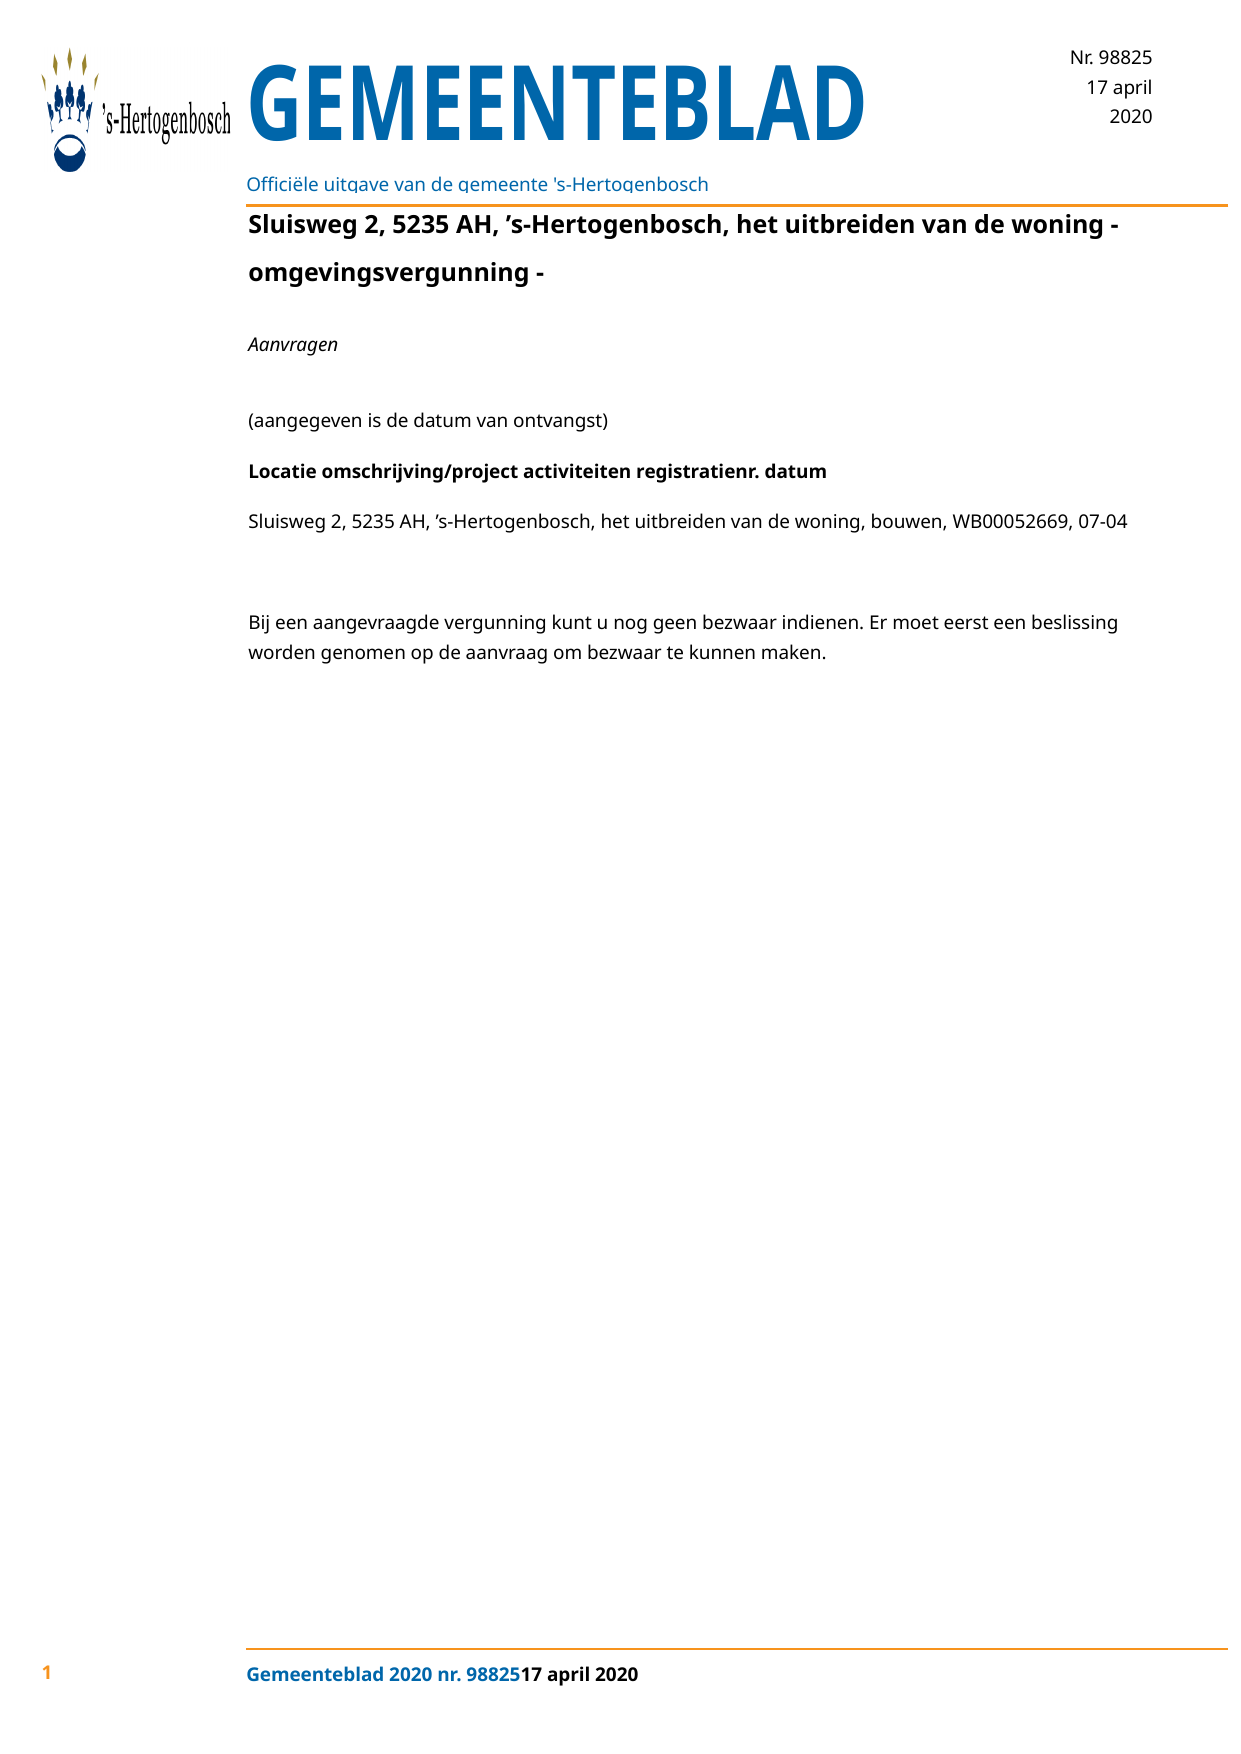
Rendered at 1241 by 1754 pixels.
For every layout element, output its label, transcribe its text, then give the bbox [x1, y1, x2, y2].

text Sluisweg 2, 5235 AH, ’s-Hertogenbosch, het uitbreiden van de woning - omgevingsvergunning - [248, 207, 1152, 288]
text Locatie omschrijving/project activiteiten registratienr. datum [248, 458, 1152, 484]
picture [41, 47, 231, 172]
text Bij een aangevraagde vergunning kunt u nog geen bezwaar indienen. Er moet eerst een beslissing worden genomen op de aanvraag om bezwaar te kunnen maken. [248, 609, 1152, 664]
text (aangegeven is de datum van ontvangst) [248, 408, 1152, 433]
text Sluisweg 2, 5235 AH, ’s-Hertogenbosch, het uitbreiden van de woning, bouwen, WB00052669, 07-04 [248, 508, 1152, 534]
text Aanvragen [248, 331, 1152, 357]
